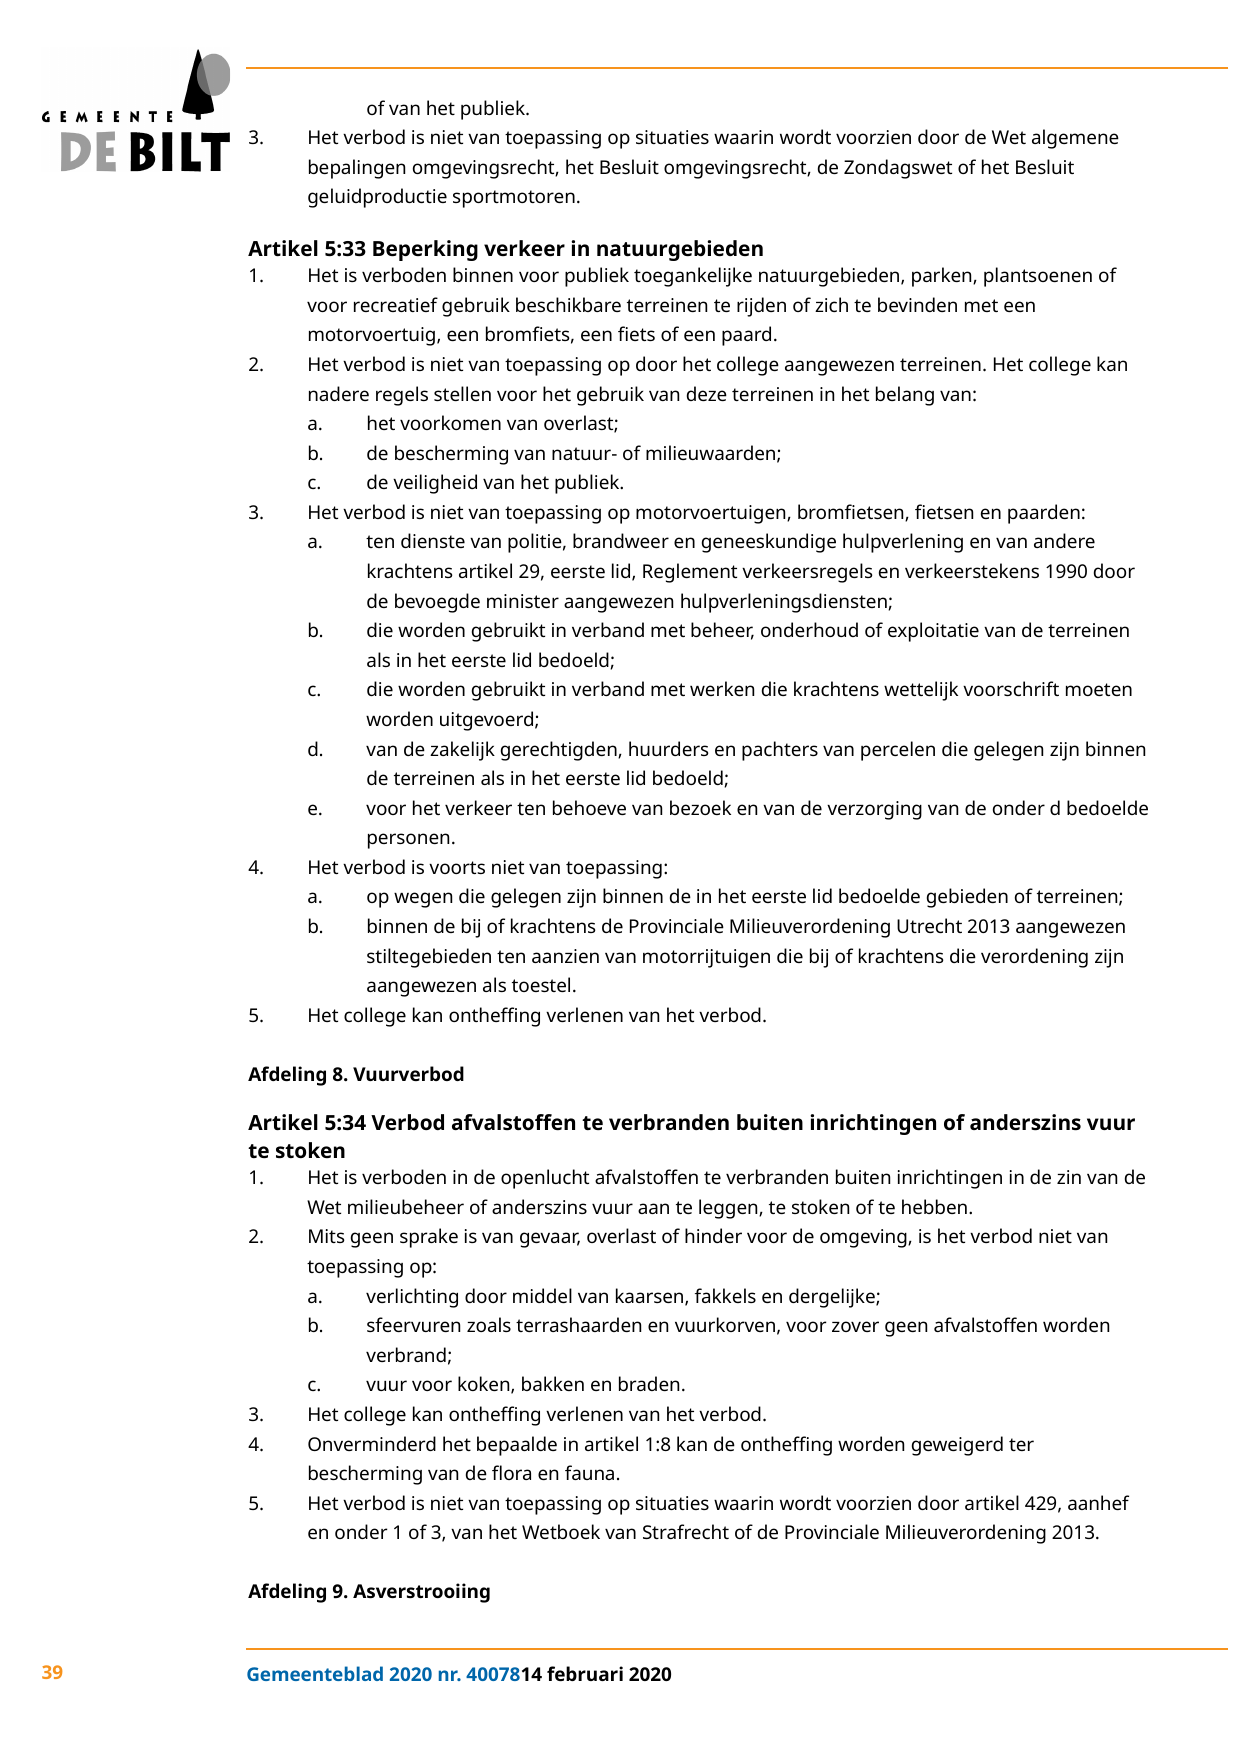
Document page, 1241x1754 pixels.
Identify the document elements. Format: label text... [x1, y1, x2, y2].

list voor het verkeer ten behoeve van bezoek en van de verzorging van de onder d bedoelde personen. [307, 795, 1152, 850]
list Het is verboden in de openlucht afvalstoffen te verbranden buiten inrichtingen in de zin van de Wet milieubeheer of anderszins vuur aan te leggen, te stoken of te hebben. [248, 1164, 1152, 1220]
list Mits geen sprake is van gevaar, overlast of hinder voor de omgeving, is het verbod niet van toepassing op: [248, 1224, 1152, 1279]
list binnen de bij of krachtens de Provinciale Milieuverordening Utrecht 2013 aangewezen stiltegebieden ten aanzien van motorrijtuigen die bij of krachtens die verordening zijn aangewezen als toestel. [307, 913, 1152, 998]
list Het verbod is voorts niet van toepassing: [248, 854, 1152, 880]
text Afdeling 8. Vuurverbod [248, 1061, 1152, 1087]
picture [41, 47, 231, 172]
list verlichting door middel van kaarsen, fakkels en dergelijke; [307, 1283, 1152, 1309]
list of van het publiek. [307, 95, 1152, 121]
list Onverminderd het bepaalde in artikel 1:8 kan de ontheffing worden geweigerd ter bescherming van de flora en fauna. [248, 1431, 1152, 1486]
list Het verbod is niet van toepassing op situaties waarin wordt voorzien door artikel 429, aanhef en onder 1 of 3, van het Wetboek van Strafrecht of de Provinciale Milieuverordening 2013. [248, 1490, 1152, 1545]
list Het college kan ontheffing verlenen van het verbod. [248, 1401, 1152, 1427]
list die worden gebruikt in verband met werken die krachtens wettelijk voorschrift moeten worden uitgevoerd; [307, 677, 1152, 732]
list van de zakelijk gerechtigden, huurders en pachters van percelen die gelegen zijn binnen de terreinen als in het eerste lid bedoeld; [307, 736, 1152, 791]
list sfeervuren zoals terrashaarden en vuurkorven, voor zover geen afvalstoffen worden verbrand; [307, 1312, 1152, 1368]
list ten dienste van politie, brandweer en geneeskundige hulpverlening en van andere krachtens artikel 29, eerste lid, Reglement verkeersregels en verkeerstekens 1990 door de bevoegde minister aangewezen hulpverleningsdiensten; [307, 529, 1152, 613]
text Artikel 5:33 Beperking verkeer in natuurgebieden [248, 234, 1152, 262]
list het voorkomen van overlast; [307, 410, 1152, 436]
list Het is verboden binnen voor publiek toegankelijke natuurgebieden, parken, plantsoenen of voor recreatief gebruik beschikbare terreinen te rijden of zich te bevinden met een motorvoertuig, een bromfiets, een fiets of een paard. [248, 262, 1152, 347]
list de bescherming van natuur- of milieuwaarden; [307, 440, 1152, 466]
list Het verbod is niet van toepassing op door het college aangewezen terreinen. Het college kan nadere regels stellen voor het gebruik van deze terreinen in het belang van: [248, 351, 1152, 406]
list Het college kan ontheffing verlenen van het verbod. [248, 1002, 1152, 1028]
list die worden gebruikt in verband met beheer, onderhoud of exploitatie van de terreinen als in het eerste lid bedoeld; [307, 617, 1152, 673]
list Het verbod is niet van toepassing op motorvoertuigen, bromfietsen, fietsen en paarden: [248, 499, 1152, 525]
list op wegen die gelegen zijn binnen de in het eerste lid bedoelde gebieden of terreinen; [307, 884, 1152, 909]
list vuur voor koken, bakken en braden. [307, 1372, 1152, 1397]
text Artikel 5:34 Verbod afvalstoffen te verbranden buiten inrichtingen of anderszins vuur te stoken [248, 1108, 1152, 1164]
text Afdeling 9. Asverstrooiing [248, 1579, 1152, 1604]
list Het verbod is niet van toepassing op situaties waarin wordt voorzien door de Wet algemene bepalingen omgevingsrecht, het Besluit omgevingsrecht, de Zondagswet of het Besluit geluidproductie sportmotoren. [248, 124, 1152, 209]
list de veiligheid van het publiek. [307, 469, 1152, 495]
